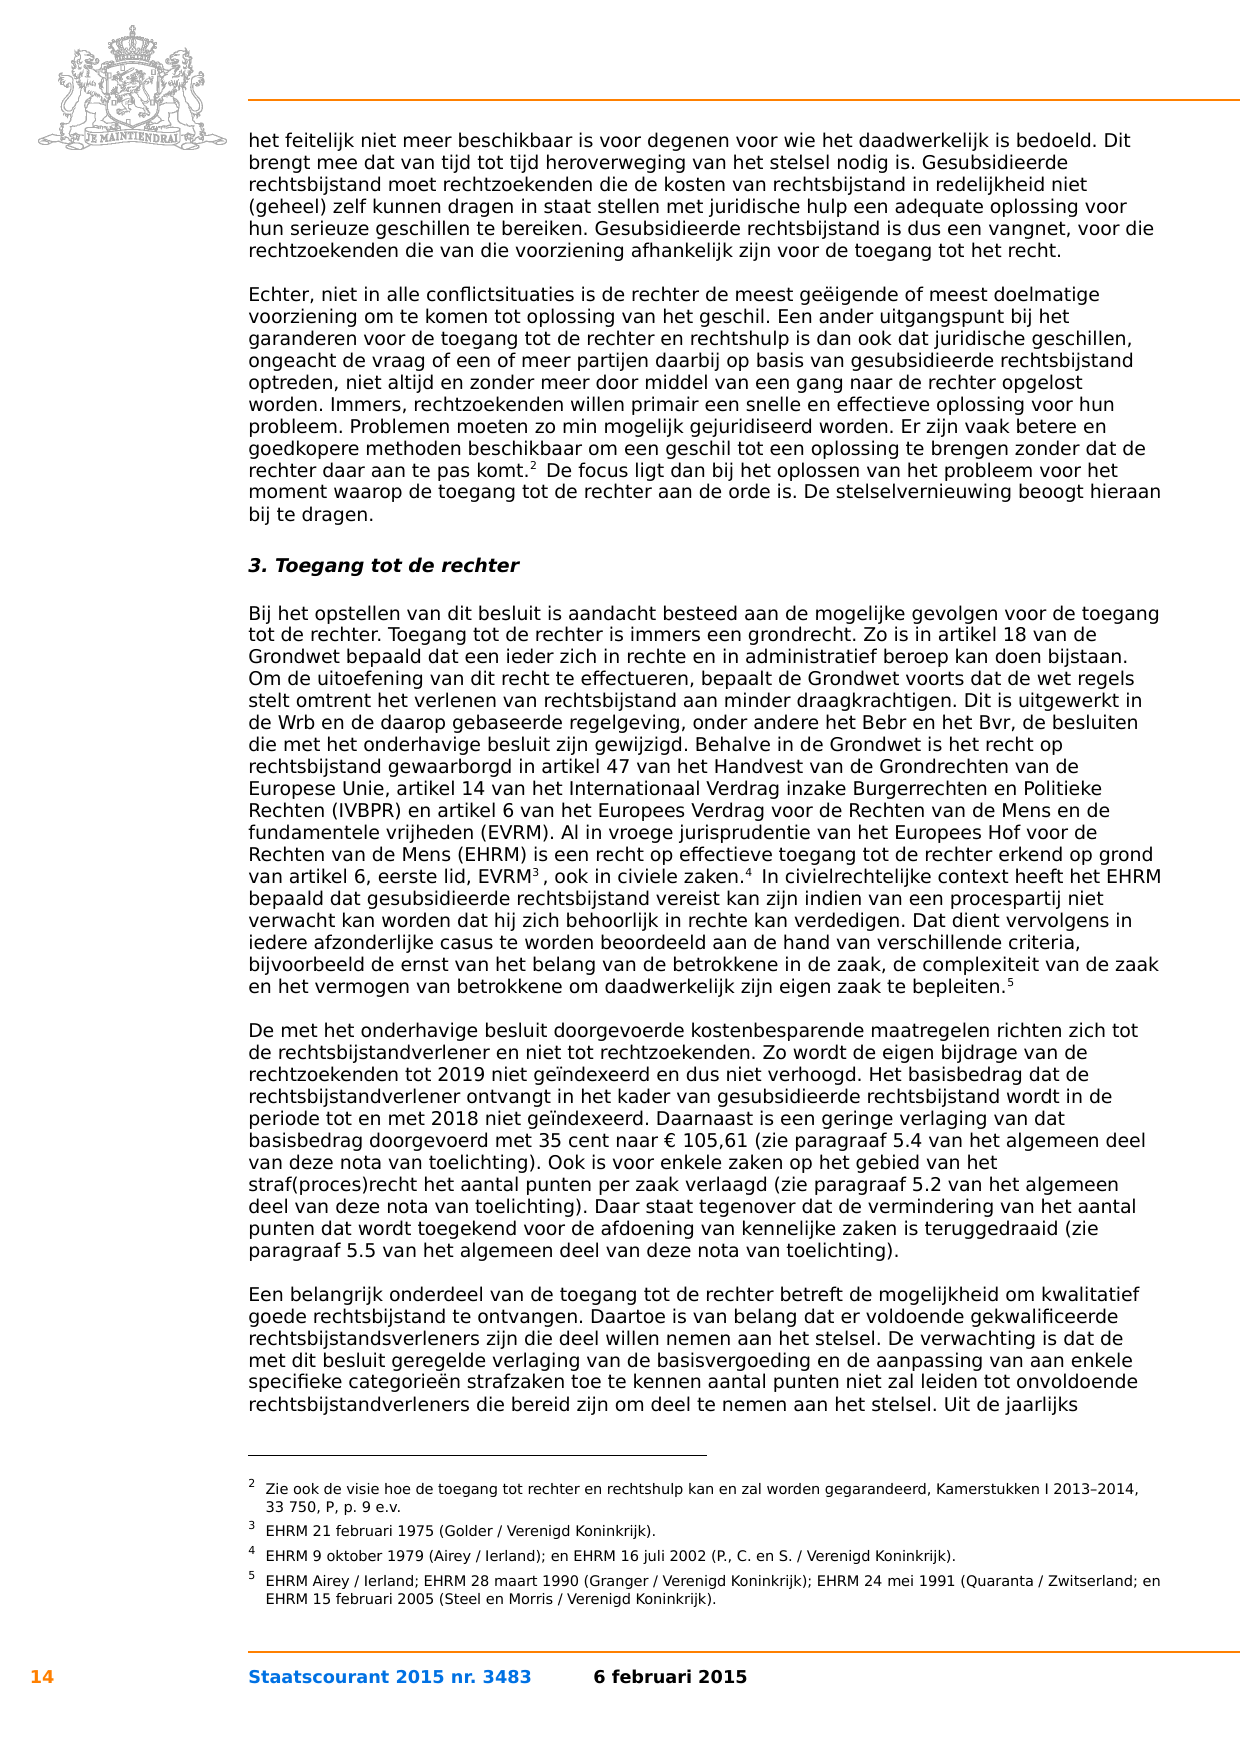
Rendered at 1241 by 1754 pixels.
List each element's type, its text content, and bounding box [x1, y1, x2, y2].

text Een belangrijk onderdeel van de toegang tot de rechter betreft de mogelijkheid om kwalitatief goede rechtsbijstand te ontvangen. Daartoe is van belang dat er voldoende gekwalificeerde rechtsbijstandsverleners zijn die deel willen nemen aan het stelsel. De verwachting is dat de met dit besluit geregelde verlaging van de basisvergoeding en de aanpassing van aan enkele specifieke categorieën strafzaken toe te kennen aantal punten niet zal leiden tot onvoldoende rechtsbijstandverleners die bereid zijn om deel te nemen aan het stelsel. Uit de jaarlijks [248, 1283, 1163, 1415]
text EHRM 9 oktober 1979 (Airey / Ierland); en EHRM 16 juli 2002 (P., C. en S. / Verenigd Koninkrijk). [248, 1544, 1163, 1566]
text het feitelijk niet meer beschikbaar is voor degenen voor wie het daadwerkelijk is bedoeld. Dit brengt mee dat van tijd tot tijd heroverweging van het stelsel nodig is. Gesubsidieerde rechtsbijstand moet rechtzoekenden die de kosten van rechtsbijstand in redelijkheid niet (geheel) zelf kunnen dragen in staat stellen met juridische hulp een adequate oplossing voor hun serieuze geschillen te bereiken. Gesubsidieerde rechtsbijstand is dus een vangnet, voor die rechtzoekenden die van die voorziening afhankelijk zijn voor de toegang tot het recht. [248, 130, 1163, 262]
text Bij het opstellen van dit besluit is aandacht besteed aan de mogelijke gevolgen voor de toegang tot de rechter. Toegang tot de rechter is immers een grondrecht. Zo is in artikel 18 van de Grondwet bepaald dat een ieder zich in rechte en in administratief beroep kan doen bijstaan. Om de uitoefening van dit recht te effectueren, bepaalt de Grondwet voorts dat de wet regels stelt omtrent het verlenen van rechtsbijstand aan minder draagkrachtigen. Dit is uitgewerkt in de Wrb en de daarop gebaseerde regelgeving, onder andere het Bebr en het Bvr, de besluiten die met het onderhavige besluit zijn gewijzigd. Behalve in de Grondwet is het recht op rechtsbijstand gewaarborgd in artikel 47 van het Handvest van de Grondrechten van de Europese Unie, artikel 14 van het Internationaal Verdrag inzake Burgerrechten en Politieke Rechten (IVBPR) en artikel 6 van het Europees Verdrag voor de Rechten van de Mens en de fundamentele vrijheden (EVRM). Al in vroege jurisprudentie van het Europees Hof voor de Rechten van de Mens (EHRM) is een recht op effectieve toegang tot de rechter erkend op grond van artikel 6, eerste lid, EVRM, ook in civiele zaken. In civielrechtelijke context heeft het EHRM bepaald dat gesubsidieerde rechtsbijstand vereist kan zijn indien van een procespartij niet verwacht kan worden dat hij zich behoorlijk in rechte kan verdedigen. Dat dient vervolgens in iedere afzonderlijke casus te worden beoordeeld aan de hand van verschillende criteria, bijvoorbeeld de ernst van het belang van de betrokkene in de zaak, de complexiteit van de zaak en het vermogen van betrokkene om daadwerkelijk zijn eigen zaak te bepleiten. [248, 602, 1163, 998]
subtitle 3. Toegang tot de rechter [248, 555, 1163, 577]
text De met het onderhavige besluit doorgevoerde kostenbesparende maatregelen richten zich tot de rechtsbijstandverlener en niet tot rechtzoekenden. Zo wordt de eigen bijdrage van de rechtzoekenden tot 2019 niet geïndexeerd en dus niet verhoogd. Het basisbedrag dat de rechtsbijstandverlener ontvangt in het kader van gesubsidieerde rechtsbijstand wordt in de periode tot en met 2018 niet geïndexeerd. Daarnaast is een geringe verlaging van dat basisbedrag doorgevoerd met 35 cent naar € 105,61 (zie paragraaf 5.4 van het algemeen deel van deze nota van toelichting). Ook is voor enkele zaken op het gebied van het straf(proces)recht het aantal punten per zaak verlaagd (zie paragraaf 5.2 van het algemeen deel van deze nota van toelichting). Daar staat tegenover dat de vermindering van het aantal punten dat wordt toegekend voor de afdoening van kennelijke zaken is teruggedraaid (zie paragraaf 5.5 van het algemeen deel van deze nota van toelichting). [248, 1020, 1163, 1262]
text EHRM Airey / Ierland; EHRM 28 maart 1990 (Granger / Verenigd Koninkrijk); EHRM 24 mei 1991 (Quaranta / Zwitserland; en EHRM 15 februari 2005 (Steel en Morris / Verenigd Koninkrijk). [248, 1569, 1163, 1608]
picture [38, 25, 227, 150]
text EHRM 21 februari 1975 (Golder / Verenigd Koninkrijk). [248, 1519, 1163, 1541]
text Zie ook de visie hoe de toegang tot rechter en rechtshulp kan en zal worden gegarandeerd, Kamerstukken I 2013–2014, 33 750, P, p. 9 e.v. [248, 1477, 1163, 1516]
text Echter, niet in alle conflictsituaties is de rechter de meest geëigende of meest doelmatige voorziening om te komen tot oplossing van het geschil. Een ander uitgangspunt bij het garanderen voor de toegang tot de rechter en rechtshulp is dan ook dat juridische geschillen, ongeacht de vraag of een of meer partijen daarbij op basis van gesubsidieerde rechtsbijstand optreden, niet altijd en zonder meer door middel van een gang naar de rechter opgelost worden. Immers, rechtzoekenden willen primair een snelle en effectieve oplossing voor hun probleem. Problemen moeten zo min mogelijk gejuridiseerd worden. Er zijn vaak betere en goedkopere methoden beschikbaar om een geschil tot een oplossing te brengen zonder dat de rechter daar aan te pas komt. De focus ligt dan bij het oplossen van het probleem voor het moment waarop de toegang tot de rechter aan de orde is. De stelselvernieuwing beoogt hieraan bij te dragen. [248, 284, 1163, 525]
